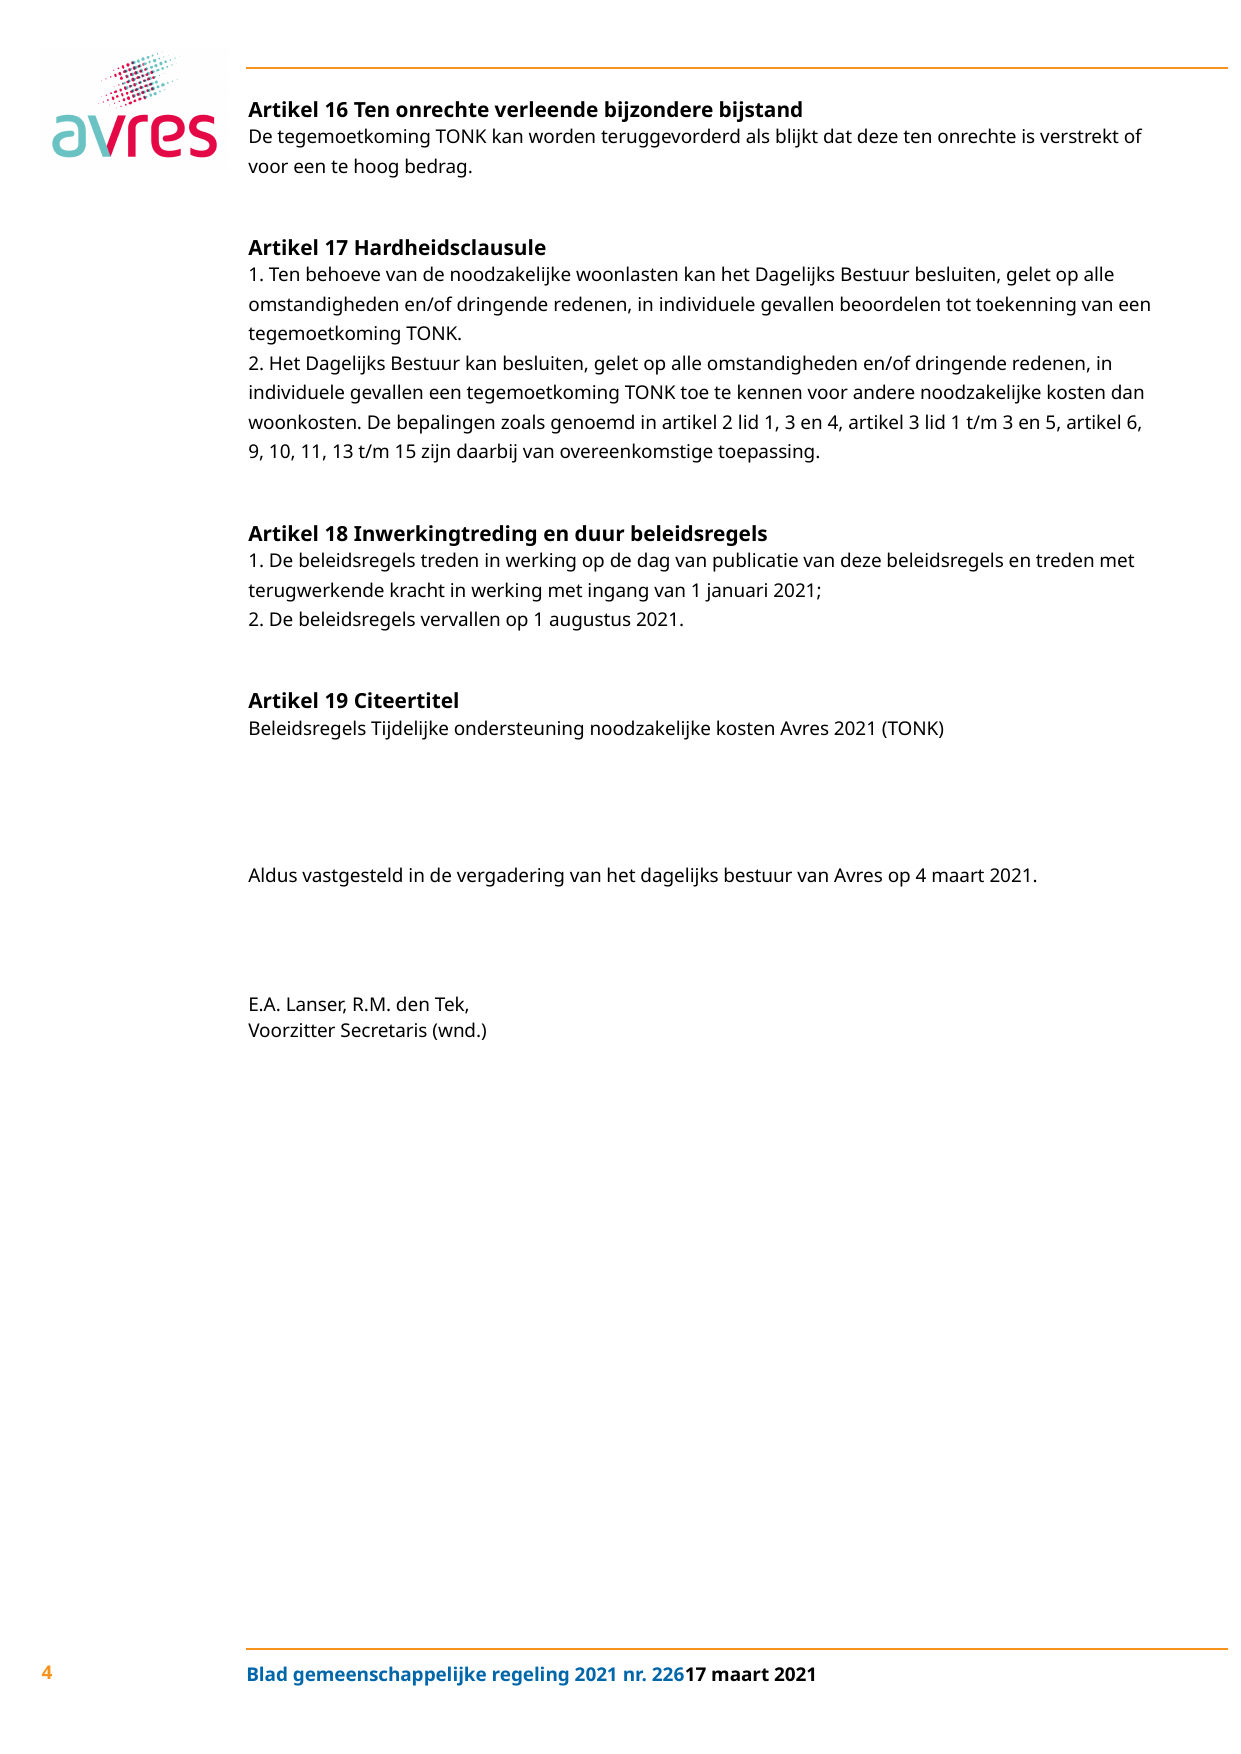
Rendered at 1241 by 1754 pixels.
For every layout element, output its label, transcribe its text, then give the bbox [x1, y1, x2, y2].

picture [41, 47, 231, 172]
text 1. Ten behoeve van de noodzakelijke woonlasten kan het Dagelijks Bestuur besluiten, gelet op alle omstandigheden en/of dringende redenen, in individuele gevallen beoordelen tot toekenning van een tegemoetkoming TONK. [248, 261, 1152, 346]
text 1. De beleidsregels treden in werking op de dag van publicatie van deze beleidsregels en treden met terugwerkende kracht in werking met ingang van 1 januari 2021; [248, 547, 1152, 602]
text Artikel 17 Hardheidsclausule [248, 233, 1152, 261]
text 2. De beleidsregels vervallen op 1 augustus 2021. [248, 606, 1152, 632]
text De tegemoetkoming TONK kan worden teruggevorderd als blijkt dat deze ten onrechte is verstrekt of voor een te hoog bedrag. [248, 123, 1152, 178]
text Artikel 19 Citeertitel [248, 686, 1152, 715]
text Artikel 18 Inwerkingtreding en duur beleidsregels [248, 519, 1152, 547]
text 2. Het Dagelijks Bestuur kan besluiten, gelet op alle omstandigheden en/of dringende redenen, in individuele gevallen een tegemoetkoming TONK toe te kennen voor andere noodzakelijke kosten dan woonkosten. De bepalingen zoals genoemd in artikel 2 lid 1, 3 en 4, artikel 3 lid 1 t/m 3 en 5, artikel 6, 9, 10, 11, 13 t/m 15 zijn daarbij van overeenkomstige toepassing. [248, 350, 1152, 464]
text E.A. Lanser, R.M. den Tek, [248, 991, 1152, 1017]
text Aldus vastgesteld in de vergadering van het dagelijks bestuur van Avres op 4 maart 2021. [248, 863, 1152, 888]
text Beleidsregels Tijdelijke ondersteuning noodzakelijke kosten Avres 2021 (TONK) [248, 715, 1152, 741]
text Voorzitter Secretaris (wnd.) [248, 1017, 1152, 1043]
text Artikel 16 Ten onrechte verleende bijzondere bijstand [248, 95, 1152, 123]
